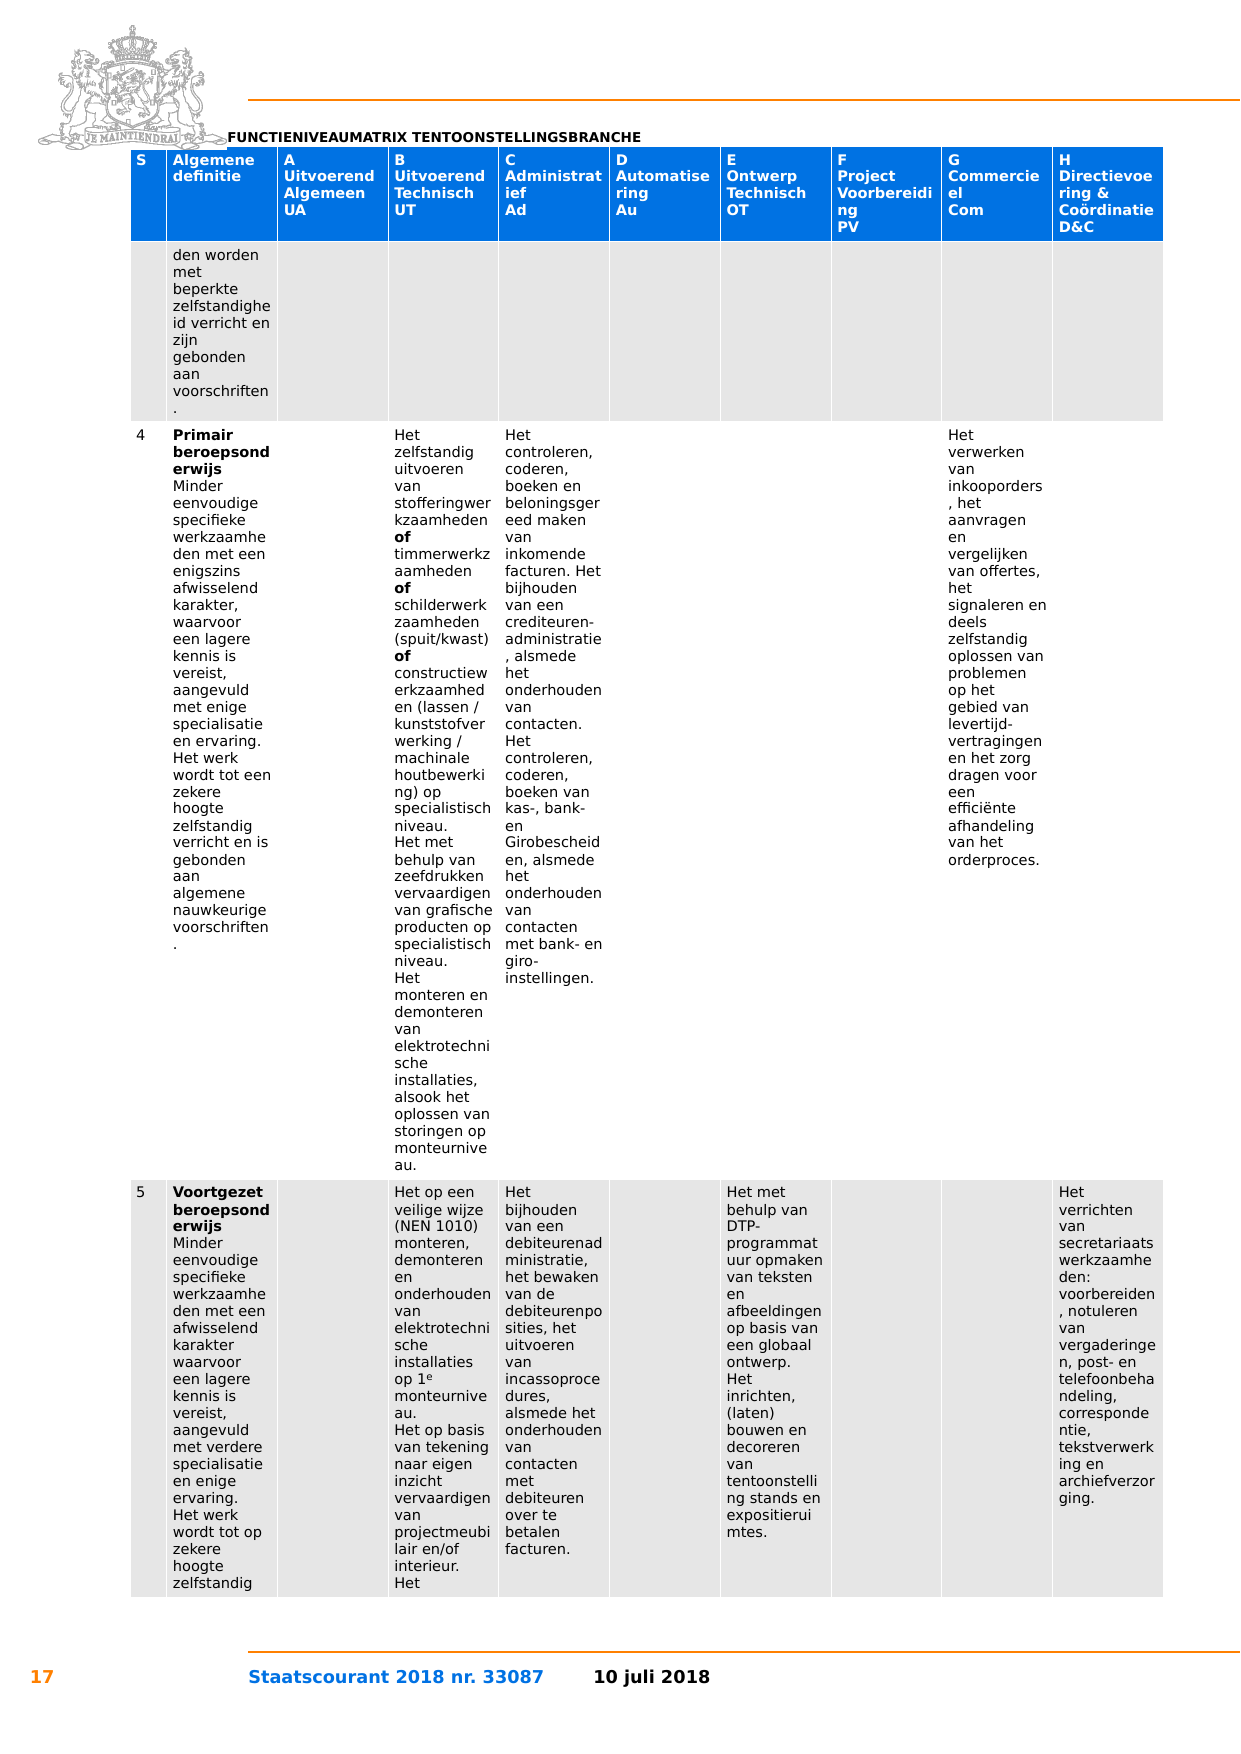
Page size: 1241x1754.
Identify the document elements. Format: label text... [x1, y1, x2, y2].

table_cell [721, 422, 831, 1179]
table_cell C Administratief Ad [499, 147, 609, 241]
table_cell [499, 242, 609, 421]
table_cell [832, 1180, 941, 1597]
table_cell Het controleren, coderen, boeken en beloningsgereed maken van inkomende facturen. Het bijhouden van een crediteuren-administratie, alsmede het onderhouden van contacten. Het controleren, coderen, boeken van kas-, bank- en Girobescheiden, alsmede het onderhouden van contacten met bank- en giro-instellingen. [499, 422, 609, 1179]
table_cell [278, 422, 388, 1179]
table_cell E Ontwerp Technisch OT [721, 147, 831, 241]
table_cell [1053, 242, 1163, 421]
table_cell Het verwerken van inkooporders, het aanvragen en vergelijken van offertes, het signaleren en deels zelfstandig oplossen van problemen op het gebied van levertijd-vertragingen en het zorg dragen voor een efficiënte afhandeling van het orderproces. [942, 422, 1052, 1179]
table_cell [610, 242, 720, 421]
table_cell [721, 242, 831, 421]
table_cell 4 [131, 422, 166, 1179]
table_cell S [131, 150, 166, 241]
table_cell [832, 422, 941, 1179]
table_cell Voortgezet beroepsonderwijs Minder eenvoudige specifieke werkzaamheden met een afwisselend karakter waarvoor een lagere kennis is vereist, aangevuld met verdere specialisatie en enige ervaring. Het werk wordt tot op zekere hoogte zelfstandig [167, 1180, 277, 1597]
table_cell [610, 422, 720, 1179]
table_cell [278, 242, 388, 421]
table_cell [942, 1180, 1052, 1597]
table_cell Het bijhouden van een debiteurenadministratie, het bewaken van de debiteurenposities, het uitvoeren van incassoprocedures, alsmede het onderhouden van contacten met debiteuren over te betalen facturen. [499, 1180, 609, 1597]
table_cell Het zelfstandig uitvoeren van stofferingwerkzaamheden of timmerwerkzaamheden of schilderwerkzaamheden (spuit/kwast) of constructiewerkzaamheden (lassen / kunststofverwerking / machinale houtbewerking) op specialistisch niveau. Het met behulp van zeefdrukken vervaardigen van grafische producten op specialistisch niveau. Het monteren en demonteren van elektrotechnische installaties, alsook het oplossen van storingen op monteurniveau. [389, 422, 498, 1179]
table_cell H Directievoering & Coördinatie D&C [1053, 147, 1163, 241]
table_cell D Automatisering Au [610, 147, 720, 241]
table_header FUNCTIENIVEAUMATRIX TENTOONSTELLINGSBRANCHE [227, 130, 1163, 146]
table_cell Het op een veilige wijze (NEN 1010) monteren, demonteren en onderhouden van elektrotechnische installaties op 1e monteurniveau. Het op basis van tekening naar eigen inzicht vervaardigen van projectmeubilair en/of interieur. Het [389, 1180, 498, 1597]
table_cell 5 [131, 1180, 166, 1597]
picture [38, 25, 227, 150]
table_cell A Uitvoerend Algemeen UA [278, 147, 388, 241]
table_cell B Uitvoerend Technisch UT [389, 147, 498, 241]
table_cell [610, 1180, 720, 1597]
table_cell Het met behulp van DTP-programmatuur opmaken van teksten en afbeeldingen op basis van een globaal ontwerp. Het inrichten, (laten) bouwen en decoreren van tentoonstelling stands en expositieruimtes. [721, 1180, 831, 1597]
table_cell [1053, 422, 1163, 1179]
table_cell [832, 242, 941, 421]
table_cell [278, 1180, 388, 1597]
table_cell den worden met beperkte zelfstandigheid verricht en zijn gebonden aan voorschriften. [167, 242, 277, 421]
table_cell Algemene definitie [167, 147, 277, 241]
table_cell [389, 242, 498, 421]
table_cell G Commercieel Com [942, 147, 1052, 241]
table_cell [131, 242, 166, 421]
table_cell Primair beroepsonderwijs Minder eenvoudige specifieke werkzaamheden met een enigszins afwisselend karakter, waarvoor een lagere kennis is vereist, aangevuld met enige specialisatie en ervaring. Het werk wordt tot een zekere hoogte zelfstandig verricht en is gebonden aan algemene nauwkeurige voorschriften. [167, 422, 277, 1179]
table_cell Het verrichten van secretariaatswerkzaamheden: voorbereiden, notuleren van vergaderingen, post- en telefoonbehandeling, correspondentie, tekstverwerking en archiefverzorging. [1053, 1180, 1163, 1597]
table_cell [942, 242, 1052, 421]
table_cell F Project Voorbereiding PV [832, 147, 941, 241]
